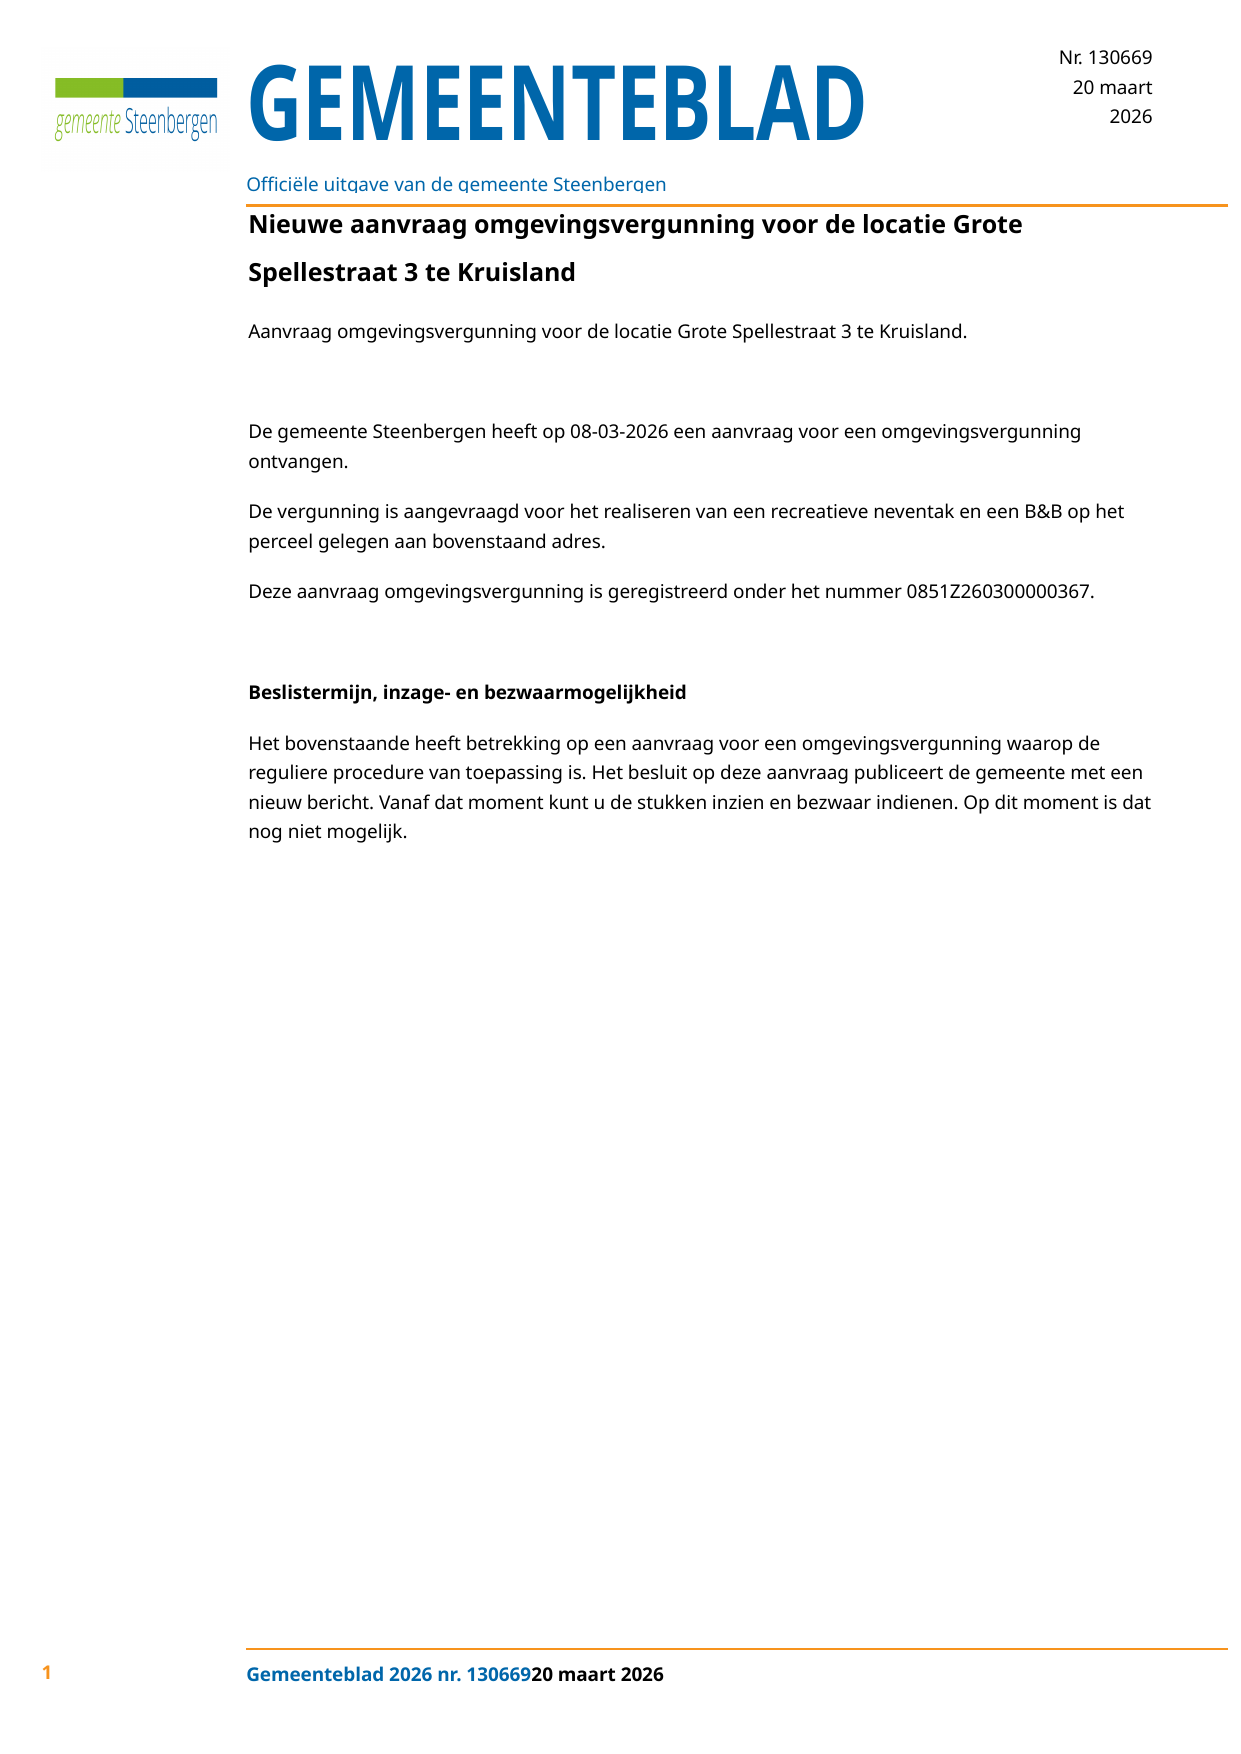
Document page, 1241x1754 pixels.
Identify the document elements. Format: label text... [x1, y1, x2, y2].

text De gemeente Steenbergen heeft op 08-03-2026 een aanvraag voor een omgevingsvergunning ontvangen. [248, 419, 1152, 474]
text Beslistermijn, inzage- en bezwaarmogelijkheid [248, 679, 1152, 705]
text Het bovenstaande heeft betrekking op een aanvraag voor een omgevingsvergunning waarop de reguliere procedure van toepassing is. Het besluit op deze aanvraag publiceert de gemeente met een nieuw bericht. Vanaf dat moment kunt u de stukken inzien en bezwaar indienen. Op dit moment is dat nog niet mogelijk. [248, 730, 1152, 844]
text Deze aanvraag omgevingsvergunning is geregistreerd onder het nummer 0851Z260300000367. [248, 579, 1152, 604]
picture [41, 47, 231, 172]
text De vergunning is aangevraagd voor het realiseren van een recreatieve neventak en een B&B op het perceel gelegen aan bovenstaand adres. [248, 499, 1152, 554]
text Aanvraag omgevingsvergunning voor de locatie Grote Spellestraat 3 te Kruisland. [248, 318, 1152, 344]
text Nieuwe aanvraag omgevingsvergunning voor de locatie Grote Spellestraat 3 te Kruisland [248, 207, 1152, 288]
